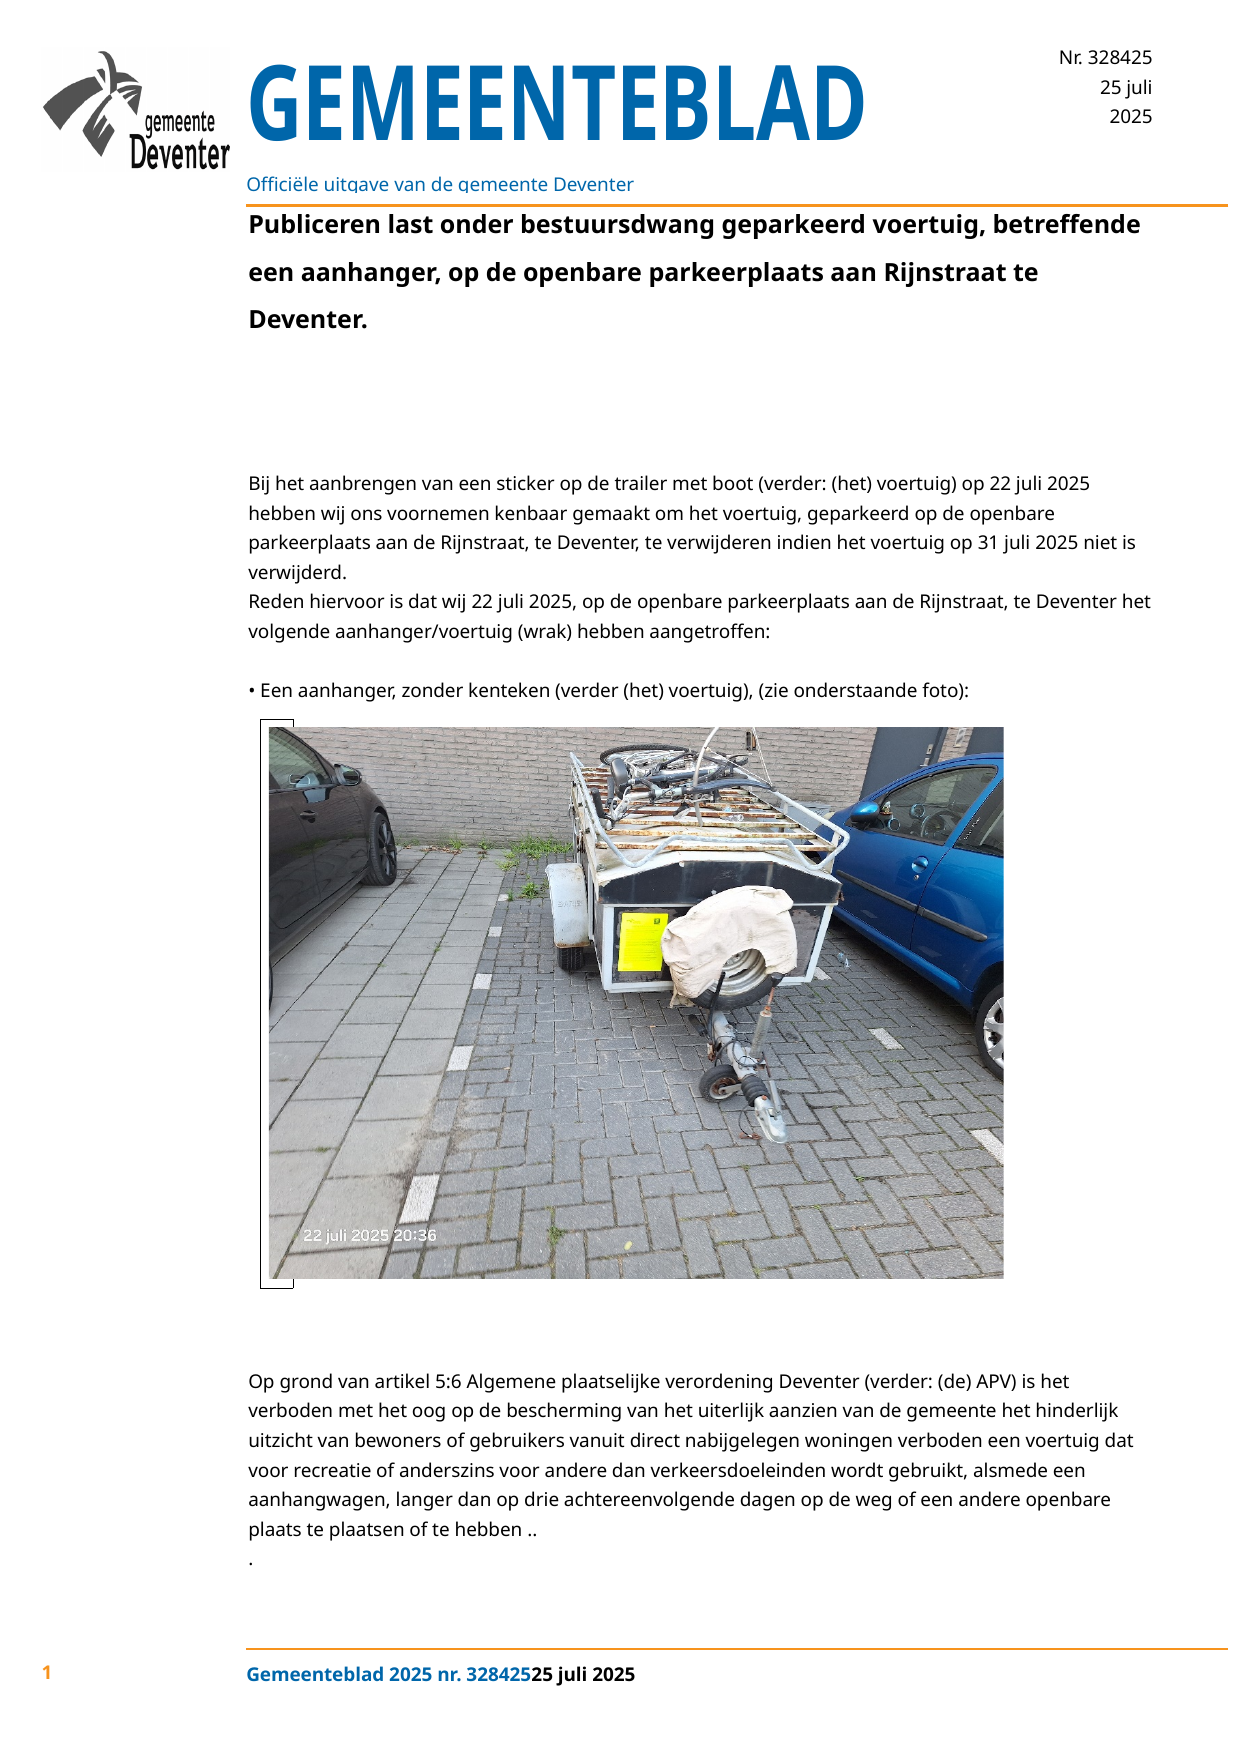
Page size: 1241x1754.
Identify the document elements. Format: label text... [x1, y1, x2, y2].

picture [41, 47, 231, 172]
text Op grond van artikel 5:6 Algemene plaatselijke verordening Deventer (verder: (de) APV) is het verboden met het oog op de bescherming van het uiterlijk aanzien van de gemeente het hinderlijk uitzicht van bewoners of gebruikers vanuit direct nabijgelegen woningen verboden een voertuig dat voor recreatie of anderszins voor andere dan verkeersdoeleinden wordt gebruikt, alsmede een aanhangwagen, langer dan op drie achtereenvolgende dagen op de weg of een andere openbare plaats te plaatsen of te hebben .. [248, 1368, 1152, 1542]
text • Een aanhanger, zonder kenteken (verder (het) voertuig), (zie onderstaande foto): [248, 677, 1152, 703]
text . [248, 1546, 1152, 1571]
text Publiceren last onder bestuursdwang geparkeerd voertuig, betreffende een aanhanger, op de openbare parkeerplaats aan Rijnstraat te Deventer. [248, 207, 1152, 336]
picture [268, 727, 1004, 1279]
text Bij het aanbrengen van een sticker op de trailer met boot (verder: (het) voertuig) op 22 juli 2025 hebben wij ons voornemen kenbaar gemaakt om het voertuig, geparkeerd op de openbare parkeerplaats aan de Rijnstraat, te Deventer, te verwijderen indien het voertuig op 31 juli 2025 niet is verwijderd. [248, 470, 1152, 584]
text Reden hiervoor is dat wij 22 juli 2025, op de openbare parkeerplaats aan de Rijnstraat, te Deventer het volgende aanhanger/voertuig (wrak) hebben aangetroffen: [248, 588, 1152, 644]
